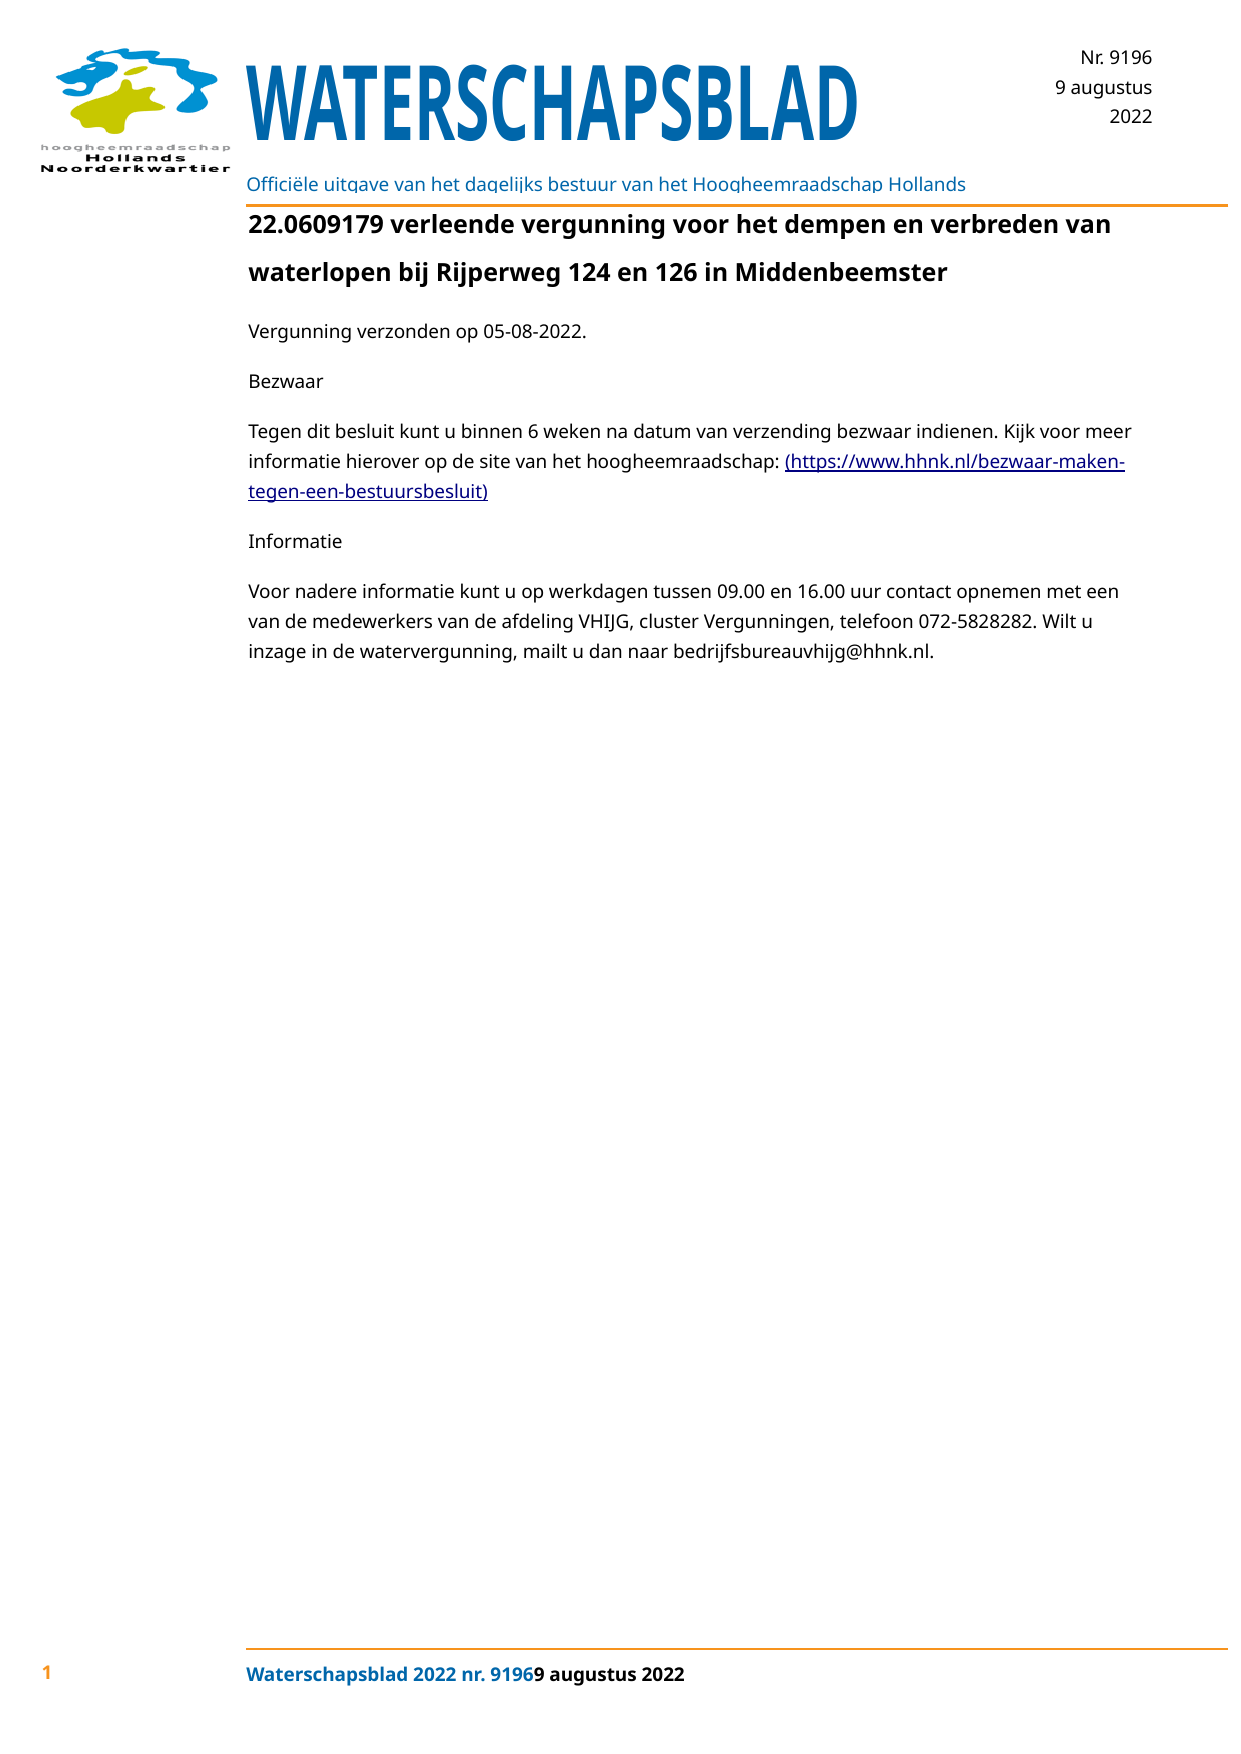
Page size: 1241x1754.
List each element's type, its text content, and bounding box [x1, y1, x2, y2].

text Vergunning verzonden op 05-08-2022. [248, 318, 1152, 344]
text Bezwaar [248, 368, 1152, 394]
text Informatie [248, 528, 1152, 554]
text Tegen dit besluit kunt u binnen 6 weken na datum van verzending bezwaar indienen. Kijk voor meer informatie hierover op de site van het hoogheemraadschap: (https://www.hhnk.nl/bezwaar-maken-tegen-een-bestuursbesluit) [248, 419, 1152, 504]
text 22.0609179 verleende vergunning voor het dempen en verbreden van waterlopen bij Rijperweg 124 en 126 in Middenbeemster [248, 207, 1152, 288]
picture [41, 47, 231, 172]
text Voor nadere informatie kunt u op werkdagen tussen 09.00 en 16.00 uur contact opnemen met een van de medewerkers van de afdeling VHIJG, cluster Vergunningen, telefoon 072-5828282. Wilt u inzage in de watervergunning, mailt u dan naar bedrijfsbureauvhijg@hhnk.nl. [248, 579, 1152, 664]
